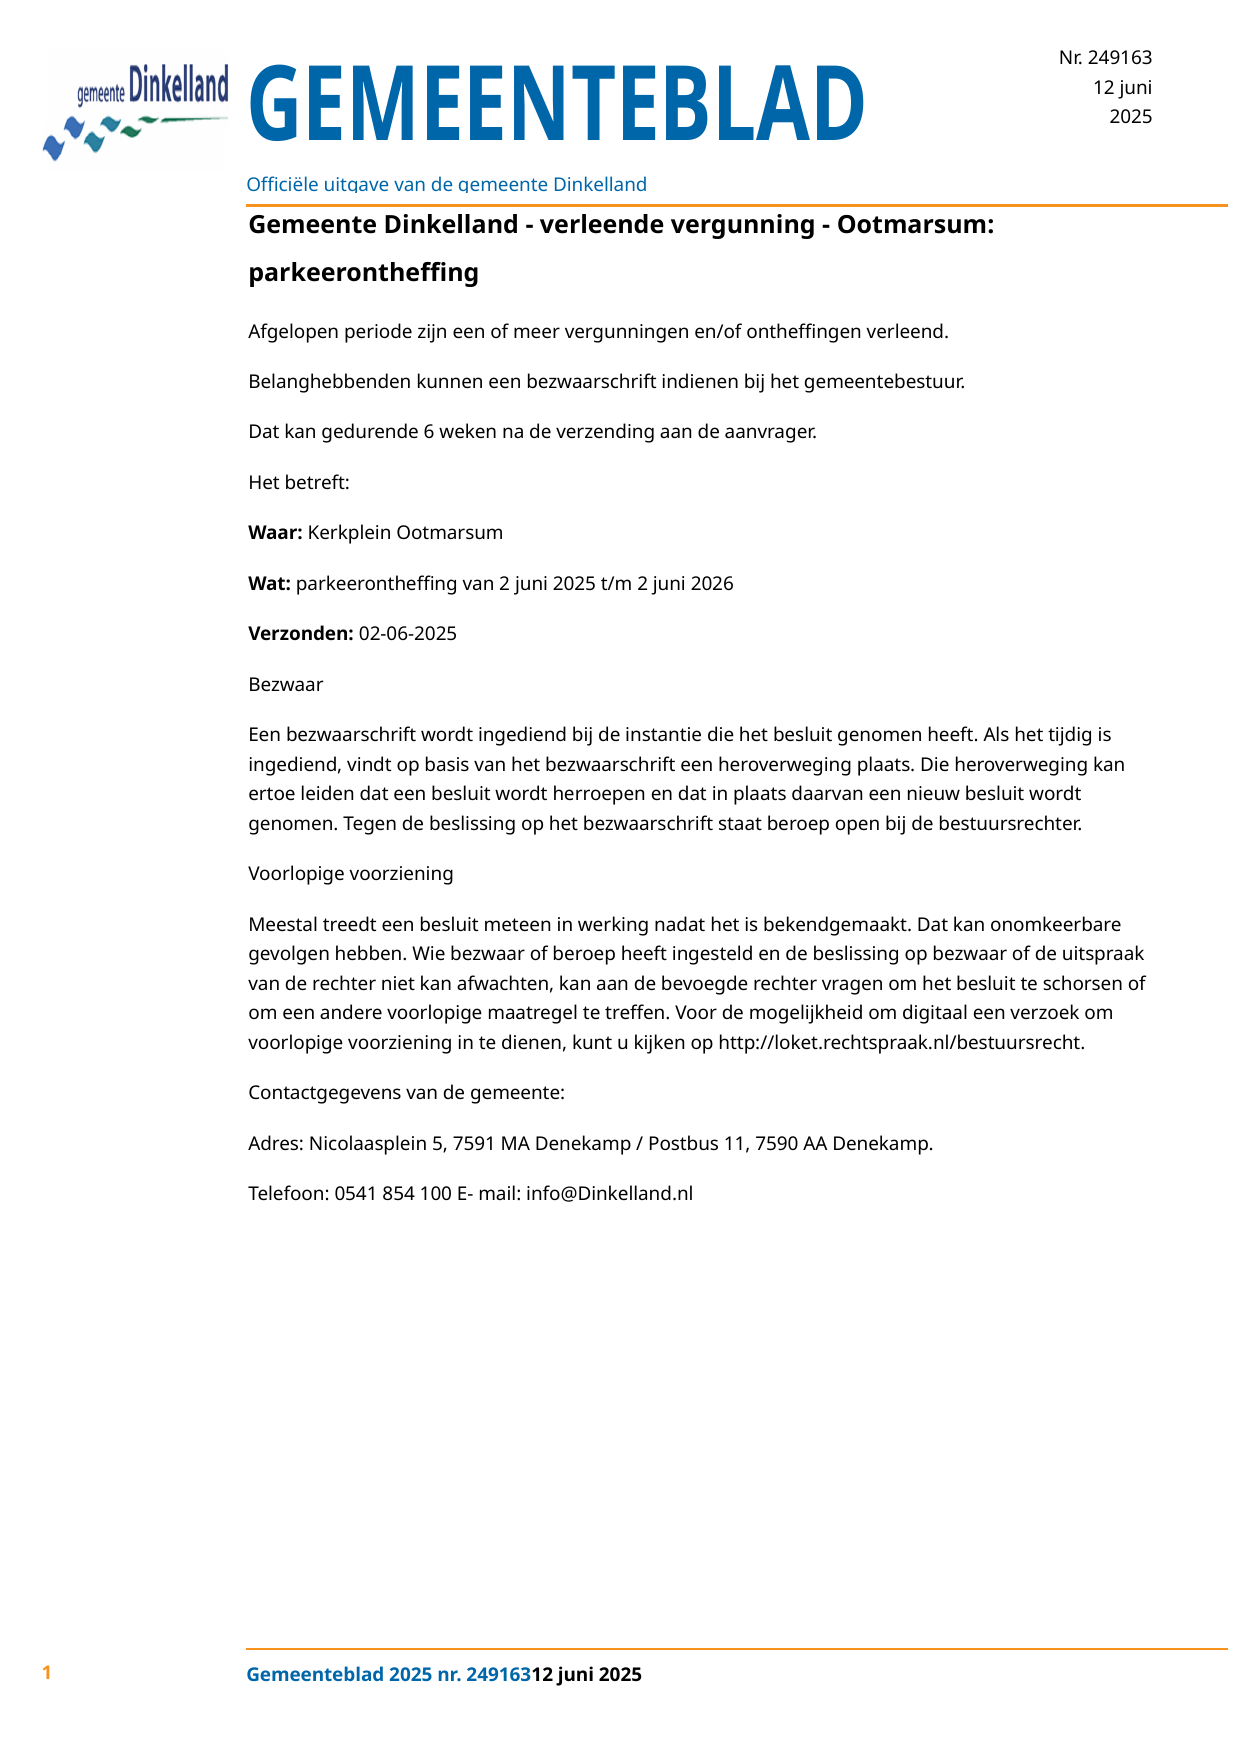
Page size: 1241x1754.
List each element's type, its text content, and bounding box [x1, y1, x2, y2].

text Adres: Nicolaasplein 5, 7591 MA Denekamp / Postbus 11, 7590 AA Denekamp. [248, 1130, 1152, 1156]
picture [41, 47, 231, 172]
text Belanghebbenden kunnen een bezwaarschrift indienen bij het gemeentebestuur. [248, 368, 1152, 394]
text Telefoon: 0541 854 100 E- mail: info@Dinkelland.nl [248, 1180, 1152, 1206]
text Een bezwaarschrift wordt ingediend bij de instantie die het besluit genomen heeft. Als het tijdig is ingediend, vindt op basis van het bezwaarschrift een heroverweging plaats. Die heroverweging kan ertoe leiden dat een besluit wordt herroepen en dat in plaats daarvan een nieuw besluit wordt genomen. Tegen de beslissing op het bezwaarschrift staat beroep open bij de bestuursrechter. [248, 721, 1152, 836]
text Verzonden: 02-06-2025 [248, 620, 1152, 646]
text Voorlopige voorziening [248, 860, 1152, 886]
text Gemeente Dinkelland - verleende vergunning - Ootmarsum: parkeerontheffing [248, 207, 1152, 288]
text Contactgegevens van de gemeente: [248, 1079, 1152, 1105]
text Meestal treedt een besluit meteen in werking nadat het is bekendgemaakt. Dat kan onomkeerbare gevolgen hebben. Wie bezwaar of beroep heeft ingesteld en de beslissing op bezwaar of de uitspraak van de rechter niet kan afwachten, kan aan de bevoegde rechter vragen om het besluit te schorsen of om een andere voorlopige maatregel te treffen. Voor de mogelijkheid om digitaal een verzoek om voorlopige voorziening in te dienen, kunt u kijken op http://loket.rechtspraak.nl/bestuursrecht. [248, 911, 1152, 1055]
text Waar: Kerkplein Ootmarsum [248, 519, 1152, 545]
text Het betreft: [248, 469, 1152, 495]
text Afgelopen periode zijn een of meer vergunningen en/of ontheffingen verleend. [248, 318, 1152, 344]
text Bezwaar [248, 671, 1152, 697]
text Dat kan gedurende 6 weken na de verzending aan de aanvrager. [248, 419, 1152, 444]
text Wat: parkeerontheffing van 2 juni 2025 t/m 2 juni 2026 [248, 570, 1152, 596]
